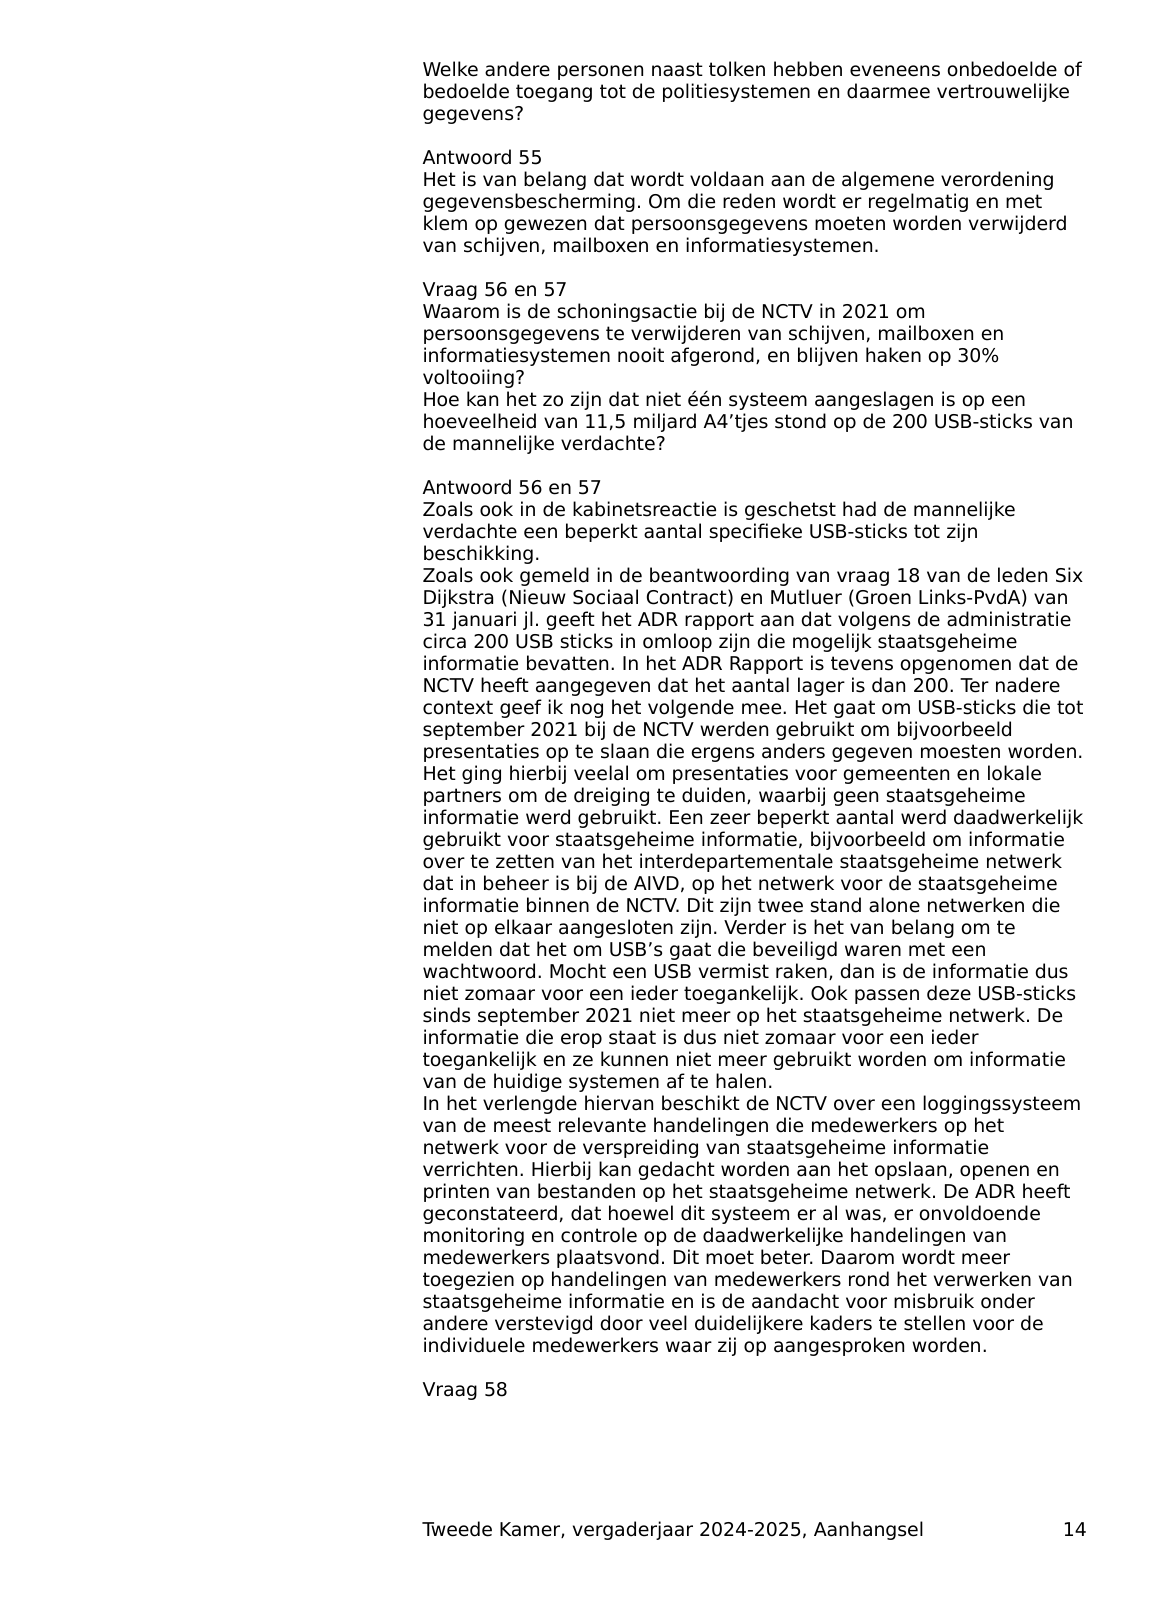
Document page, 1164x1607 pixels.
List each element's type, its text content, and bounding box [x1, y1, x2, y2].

text Vraag 58 [422, 1379, 1087, 1401]
text Welke andere personen naast tolken hebben eveneens onbedoelde of bedoelde toegang tot de politiesystemen en daarmee vertrouwelijke gegevens? [422, 59, 1087, 125]
text Vraag 56 en 57 [422, 279, 1087, 301]
text Antwoord 55 [422, 147, 1087, 169]
text In het verlengde hiervan beschikt de NCTV over een loggingssysteem van de meest relevante handelingen die medewerkers op het netwerk voor de verspreiding van staatsgeheime informatie verrichten. Hierbij kan gedacht worden aan het opslaan, openen en printen van bestanden op het staatsgeheime netwerk. De ADR heeft geconstateerd, dat hoewel dit systeem er al was, er onvoldoende monitoring en controle op de daadwerkelijke handelingen van medewerkers plaatsvond. Dit moet beter. Daarom wordt meer toegezien op handelingen van medewerkers rond het verwerken van staatsgeheime informatie en is de aandacht voor misbruik onder andere verstevigd door veel duidelijkere kaders te stellen voor de individuele medewerkers waar zij op aangesproken worden. [422, 1093, 1087, 1356]
text Het is van belang dat wordt voldaan aan de algemene verordening gegevensbescherming. Om die reden wordt er regelmatig en met klem op gewezen dat persoonsgegevens moeten worden verwijderd van schijven, mailboxen en informatiesystemen. [422, 169, 1087, 257]
text Antwoord 56 en 57 [422, 477, 1087, 499]
text Hoe kan het zo zijn dat niet één systeem aangeslagen is op een hoeveelheid van 11,5 miljard A4’tjes stond op de 200 USB-sticks van de mannelijke verdachte? [422, 389, 1087, 455]
text Zoals ook gemeld in de beantwoording van vraag 18 van de leden Six Dijkstra (Nieuw Sociaal Contract) en Mutluer (Groen Links-PvdA) van 31 januari jl. geeft het ADR rapport aan dat volgens de administratie circa 200 USB sticks in omloop zijn die mogelijk staatsgeheime informatie bevatten. In het ADR Rapport is tevens opgenomen dat de NCTV heeft aangegeven dat het aantal lager is dan 200. Ter nadere context geef ik nog het volgende mee. Het gaat om USB-sticks die tot september 2021 bij de NCTV werden gebruikt om bijvoorbeeld presentaties op te slaan die ergens anders gegeven moesten worden. Het ging hierbij veelal om presentaties voor gemeenten en lokale partners om de dreiging te duiden, waarbij geen staatsgeheime informatie werd gebruikt. Een zeer beperkt aantal werd daadwerkelijk gebruikt voor staatsgeheime informatie, bijvoorbeeld om informatie over te zetten van het interdepartementale staatsgeheime netwerk dat in beheer is bij de AIVD, op het netwerk voor de staatsgeheime informatie binnen de NCTV. Dit zijn twee stand alone netwerken die niet op elkaar aangesloten zijn. Verder is het van belang om te melden dat het om USB’s gaat die beveiligd waren met een wachtwoord. Mocht een USB vermist raken, dan is de informatie dus niet zomaar voor een ieder toegankelijk. Ook passen deze USB-sticks sinds september 2021 niet meer op het staatsgeheime netwerk. De informatie die erop staat is dus niet zomaar voor een ieder toegankelijk en ze kunnen niet meer gebruikt worden om informatie van de huidige systemen af te halen. [422, 565, 1087, 1093]
text Zoals ook in de kabinetsreactie is geschetst had de mannelijke verdachte een beperkt aantal specifieke USB-sticks tot zijn beschikking. [422, 499, 1087, 565]
text Waarom is de schoningsactie bij de NCTV in 2021 om persoonsgegevens te verwijderen van schijven, mailboxen en informatiesystemen nooit afgerond, en blijven haken op 30% voltooiing? [422, 301, 1087, 389]
